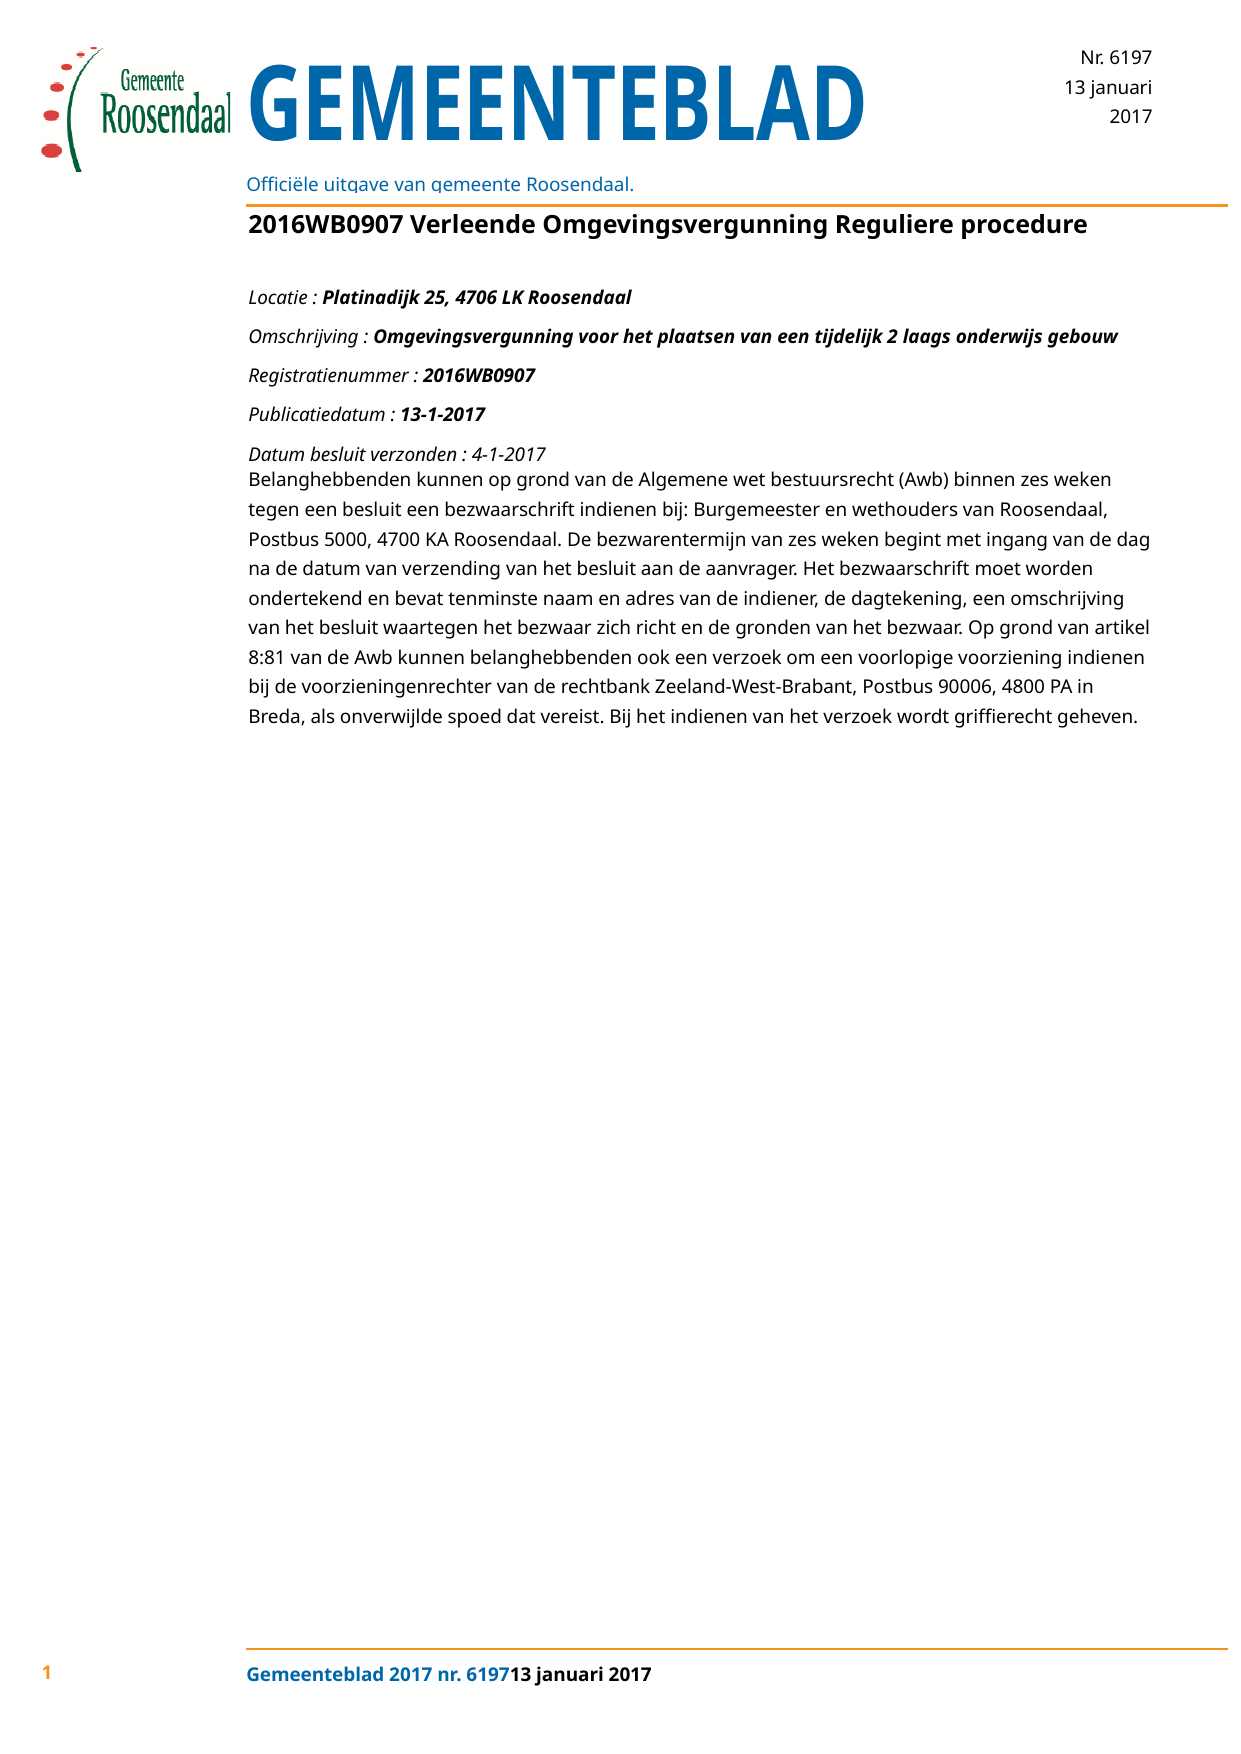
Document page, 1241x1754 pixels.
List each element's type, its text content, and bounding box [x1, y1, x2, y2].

text Belanghebbenden kunnen op grond van de Algemene wet bestuursrecht (Awb) binnen zes weken tegen een besluit een bezwaarschrift indienen bij: Burgemeester en wethouders van Roosendaal, Postbus 5000, 4700 KA Roosendaal. De bezwarentermijn van zes weken begint met ingang van de dag na de datum van verzending van het besluit aan de aanvrager. Het bezwaarschrift moet worden ondertekend en bevat tenminste naam en adres van de indiener, de dagtekening, een omschrijving van het besluit waartegen het bezwaar zich richt en de gronden van het bezwaar. Op grond van artikel 8:81 van de Awb kunnen belanghebbenden ook een verzoek om een voorlopige voorziening indienen bij de voorzieningenrechter van de rechtbank Zeeland-West-Brabant, Postbus 90006, 4800 PA in Breda, als onverwijlde spoed dat vereist. Bij het indienen van het verzoek wordt griffierecht geheven. [248, 467, 1152, 729]
text Datum besluit verzonden : 4-1-2017 [248, 441, 1152, 467]
picture [41, 47, 231, 172]
text 2016WB0907 Verleende Omgevingsvergunning Reguliere procedure [248, 207, 1152, 241]
text Publicatiedatum : 13-1-2017 [248, 402, 1152, 427]
text Locatie : Platinadijk 25, 4706 LK Roosendaal [248, 284, 1152, 309]
text Omschrijving : Omgevingsvergunning voor het plaatsen van een tijdelijk 2 laags onderwijs gebouw [248, 323, 1152, 349]
text Registratienummer : 2016WB0907 [248, 362, 1152, 388]
